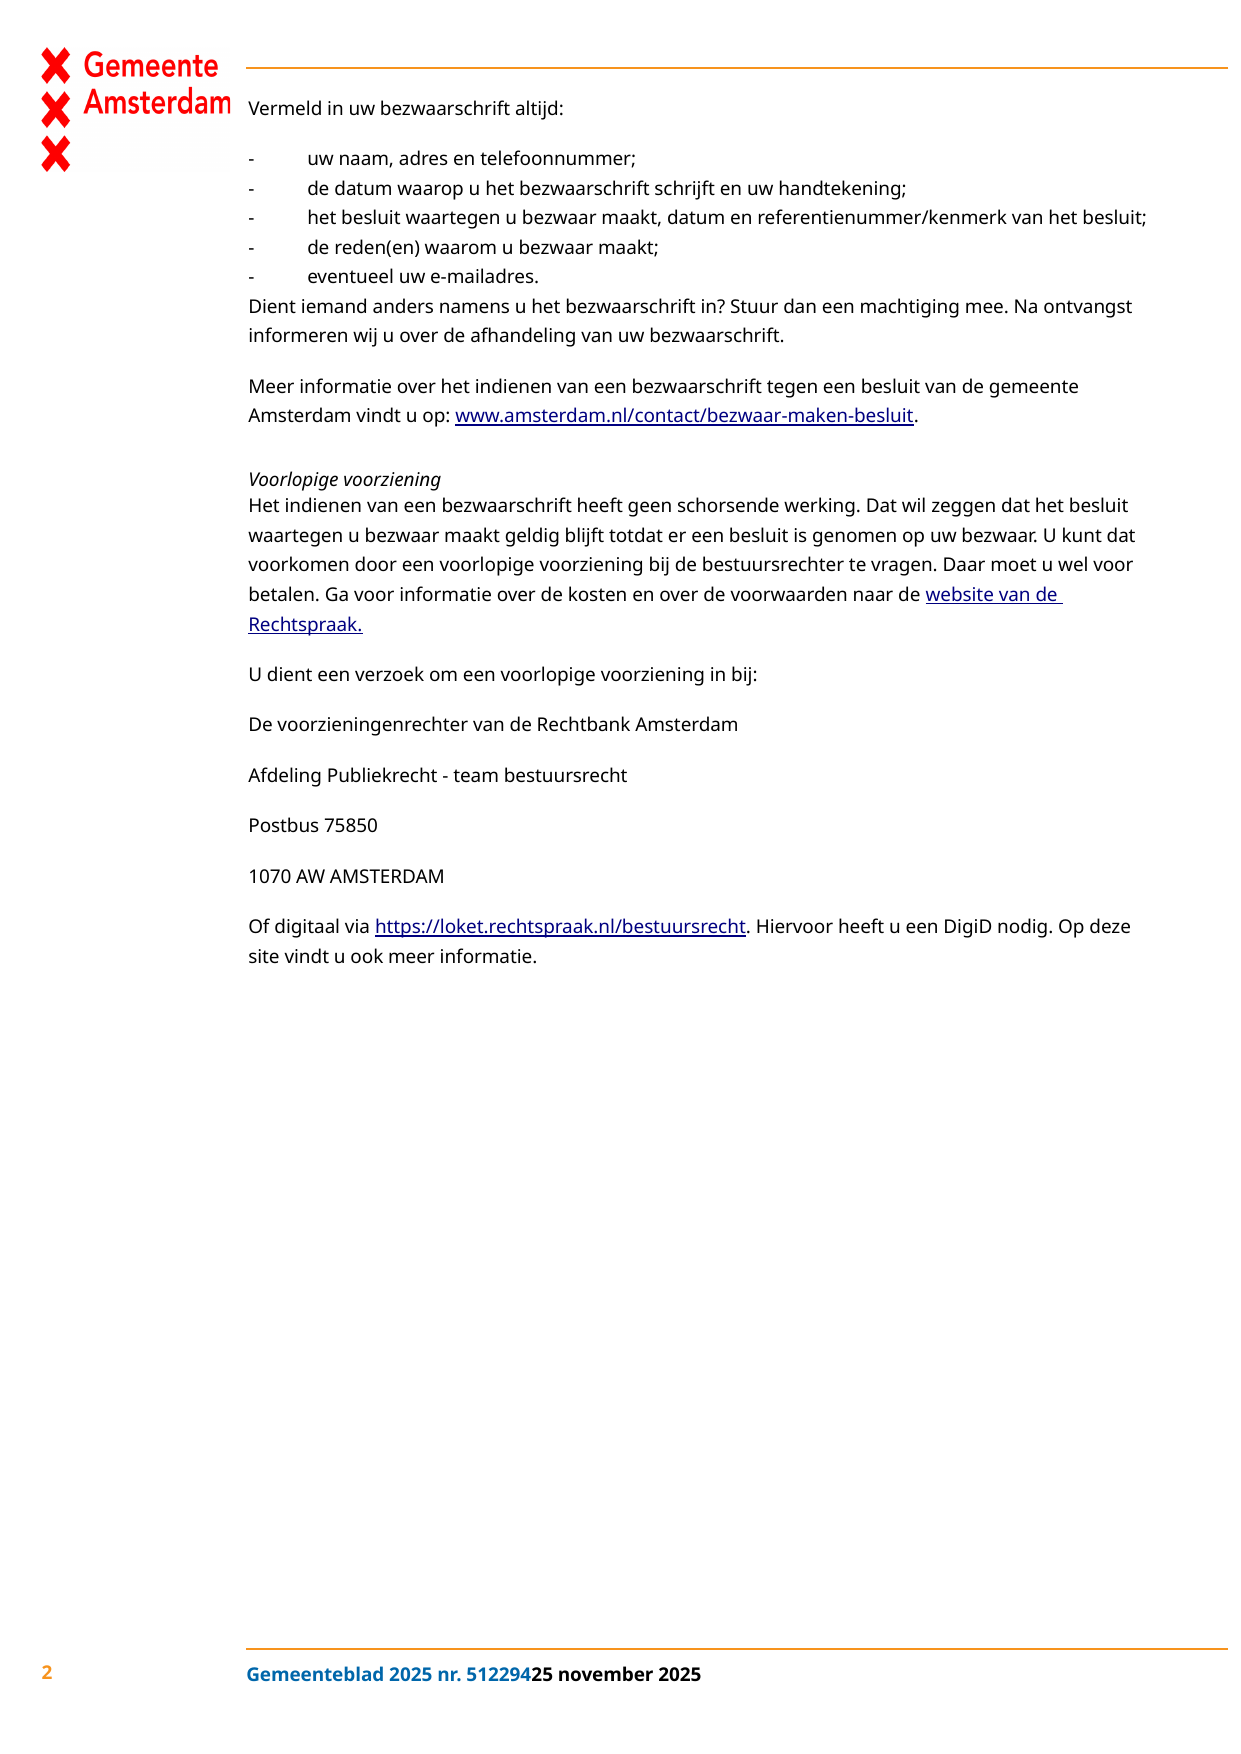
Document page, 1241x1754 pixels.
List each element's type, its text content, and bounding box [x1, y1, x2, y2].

text Vermeld in uw bezwaarschrift altijd: [248, 95, 1152, 121]
text De voorzieningenrechter van de Rechtbank Amsterdam [248, 712, 1152, 737]
text U dient een verzoek om een voorlopige voorziening in bij: [248, 661, 1152, 687]
text Het indienen van een bezwaarschrift heeft geen schorsende werking. Dat wil zeggen dat het besluit waartegen u bezwaar maakt geldig blijft totdat er een besluit is genomen op uw bezwaar. U kunt dat voorkomen door een voorlopige voorziening bij de bestuursrechter te vragen. Daar moet u wel voor betalen. Ga voor informatie over de kosten en over de voorwaarden naar de website van de Rechtspraak. [248, 492, 1152, 636]
list de datum waarop u het bezwaarschrift schrijft en uw handtekening; [248, 175, 1152, 201]
text Voorlopige voorziening [248, 467, 1152, 492]
list de reden(en) waarom u bezwaar maakt; [248, 234, 1152, 260]
list het besluit waartegen u bezwaar maakt, datum en referentienummer/kenmerk van het besluit; [248, 204, 1152, 230]
text Dient iemand anders namens u het bezwaarschrift in? Stuur dan een machtiging mee. Na ontvangst informeren wij u over de afhandeling van uw bezwaarschrift. [248, 293, 1152, 348]
text 1070 AW AMSTERDAM [248, 863, 1152, 888]
list uw naam, adres en telefoonnummer; [248, 145, 1152, 171]
text Of digitaal via https://loket.rechtspraak.nl/bestuursrecht. Hiervoor heeft u een DigiD nodig. Op deze site vindt u ook meer informatie. [248, 913, 1152, 968]
text Meer informatie over het indienen van een bezwaarschrift tegen een besluit van de gemeente Amsterdam vindt u op: www.amsterdam.nl/contact/bezwaar-maken-besluit. [248, 373, 1152, 428]
list eventueel uw e-mailadres. [248, 263, 1152, 289]
picture [41, 47, 231, 172]
text Postbus 75850 [248, 812, 1152, 838]
text Afdeling Publiekrecht - team bestuursrecht [248, 762, 1152, 788]
